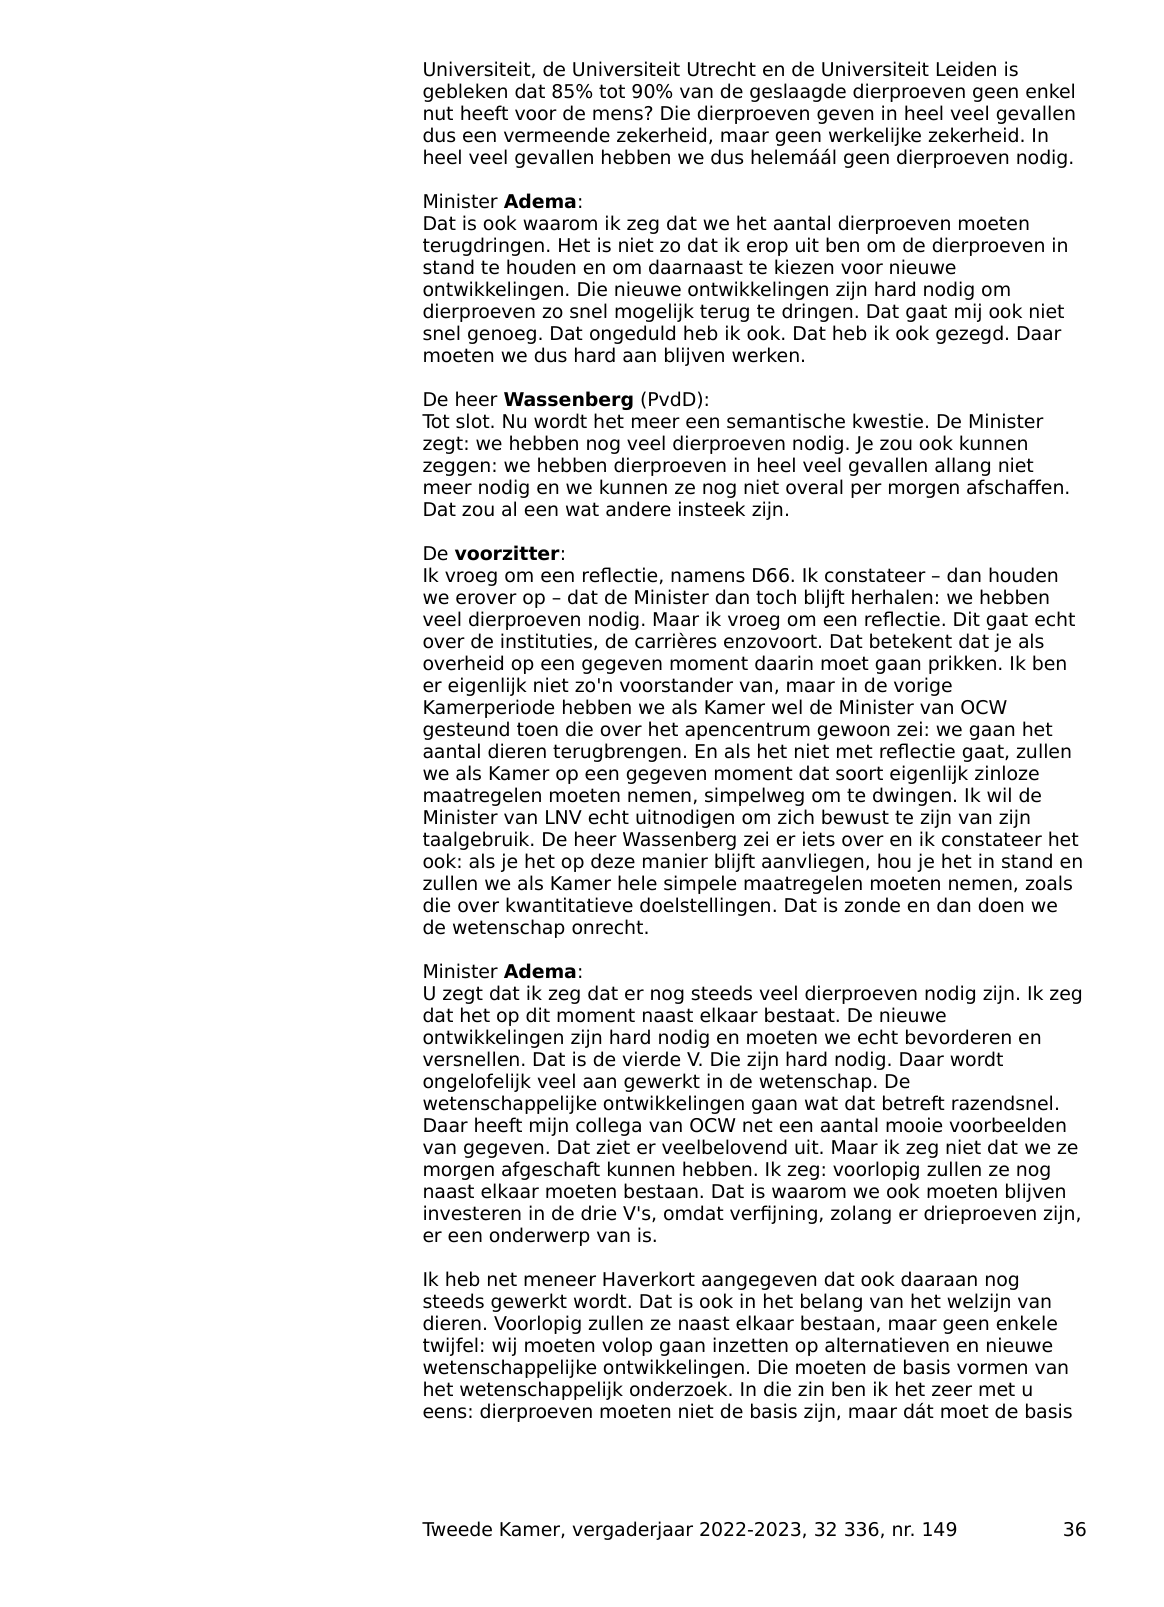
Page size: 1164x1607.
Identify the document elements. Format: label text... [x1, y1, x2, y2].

text Minister Adema: [422, 961, 1087, 983]
text U zegt dat ik zeg dat er nog steeds veel dierproeven nodig zijn. Ik zeg dat het op dit moment naast elkaar bestaat. De nieuwe ontwikkelingen zijn hard nodig en moeten we echt bevorderen en versnellen. Dat is de vierde V. Die zijn hard nodig. Daar wordt ongelofelijk veel aan gewerkt in de wetenschap. De wetenschappelijke ontwikkelingen gaan wat dat betreft razendsnel. Daar heeft mijn collega van OCW net een aantal mooie voorbeelden van gegeven. Dat ziet er veelbelovend uit. Maar ik zeg niet dat we ze morgen afgeschaft kunnen hebben. Ik zeg: voorlopig zullen ze nog naast elkaar moeten bestaan. Dat is waarom we ook moeten blijven investeren in de drie V's, omdat verfijning, zolang er drieproeven zijn, er een onderwerp van is. [422, 983, 1087, 1247]
text Tot slot. Nu wordt het meer een semantische kwestie. De Minister zegt: we hebben nog veel dierproeven nodig. Je zou ook kunnen zeggen: we hebben dierproeven in heel veel gevallen allang niet meer nodig en we kunnen ze nog niet overal per morgen afschaffen. Dat zou al een wat andere insteek zijn. [422, 411, 1087, 521]
text Ik heb net meneer Haverkort aangegeven dat ook daaraan nog steeds gewerkt wordt. Dat is ook in het belang van het welzijn van dieren. Voorlopig zullen ze naast elkaar bestaan, maar geen enkele twijfel: wij moeten volop gaan inzetten op alternatieven en nieuwe wetenschappelijke ontwikkelingen. Die moeten de basis vormen van het wetenschappelijk onderzoek. In die zin ben ik het zeer met u eens: dierproeven moeten niet de basis zijn, maar dát moet de basis [422, 1269, 1087, 1423]
text Ik vroeg om een reflectie, namens D66. Ik constateer – dan houden we erover op – dat de Minister dan toch blijft herhalen: we hebben veel dierproeven nodig. Maar ik vroeg om een reflectie. Dit gaat echt over de instituties, de carrières enzovoort. Dat betekent dat je als overheid op een gegeven moment daarin moet gaan prikken. Ik ben er eigenlijk niet zo'n voorstander van, maar in de vorige Kamerperiode hebben we als Kamer wel de Minister van OCW gesteund toen die over het apencentrum gewoon zei: we gaan het aantal dieren terugbrengen. En als het niet met reflectie gaat, zullen we als Kamer op een gegeven moment dat soort eigenlijk zinloze maatregelen moeten nemen, simpelweg om te dwingen. Ik wil de Minister van LNV echt uitnodigen om zich bewust te zijn van zijn taalgebruik. De heer Wassenberg zei er iets over en ik constateer het ook: als je het op deze manier blijft aanvliegen, hou je het in stand en zullen we als Kamer hele simpele maatregelen moeten nemen, zoals die over kwantitatieve doelstellingen. Dat is zonde en dan doen we de wetenschap onrecht. [422, 565, 1087, 939]
text De voorzitter: [422, 543, 1087, 565]
text De heer Wassenberg (PvdD): [422, 389, 1087, 411]
text Minister Adema: [422, 191, 1087, 213]
text Universiteit, de Universiteit Utrecht en de Universiteit Leiden is gebleken dat 85% tot 90% van de geslaagde dierproeven geen enkel nut heeft voor de mens? Die dierproeven geven in heel veel gevallen dus een vermeende zekerheid, maar geen werkelijke zekerheid. In heel veel gevallen hebben we dus helemáál geen dierproeven nodig. [422, 59, 1087, 169]
text Dat is ook waarom ik zeg dat we het aantal dierproeven moeten terugdringen. Het is niet zo dat ik erop uit ben om de dierproeven in stand te houden en om daarnaast te kiezen voor nieuwe ontwikkelingen. Die nieuwe ontwikkelingen zijn hard nodig om dierproeven zo snel mogelijk terug te dringen. Dat gaat mij ook niet snel genoeg. Dat ongeduld heb ik ook. Dat heb ik ook gezegd. Daar moeten we dus hard aan blijven werken. [422, 213, 1087, 367]
